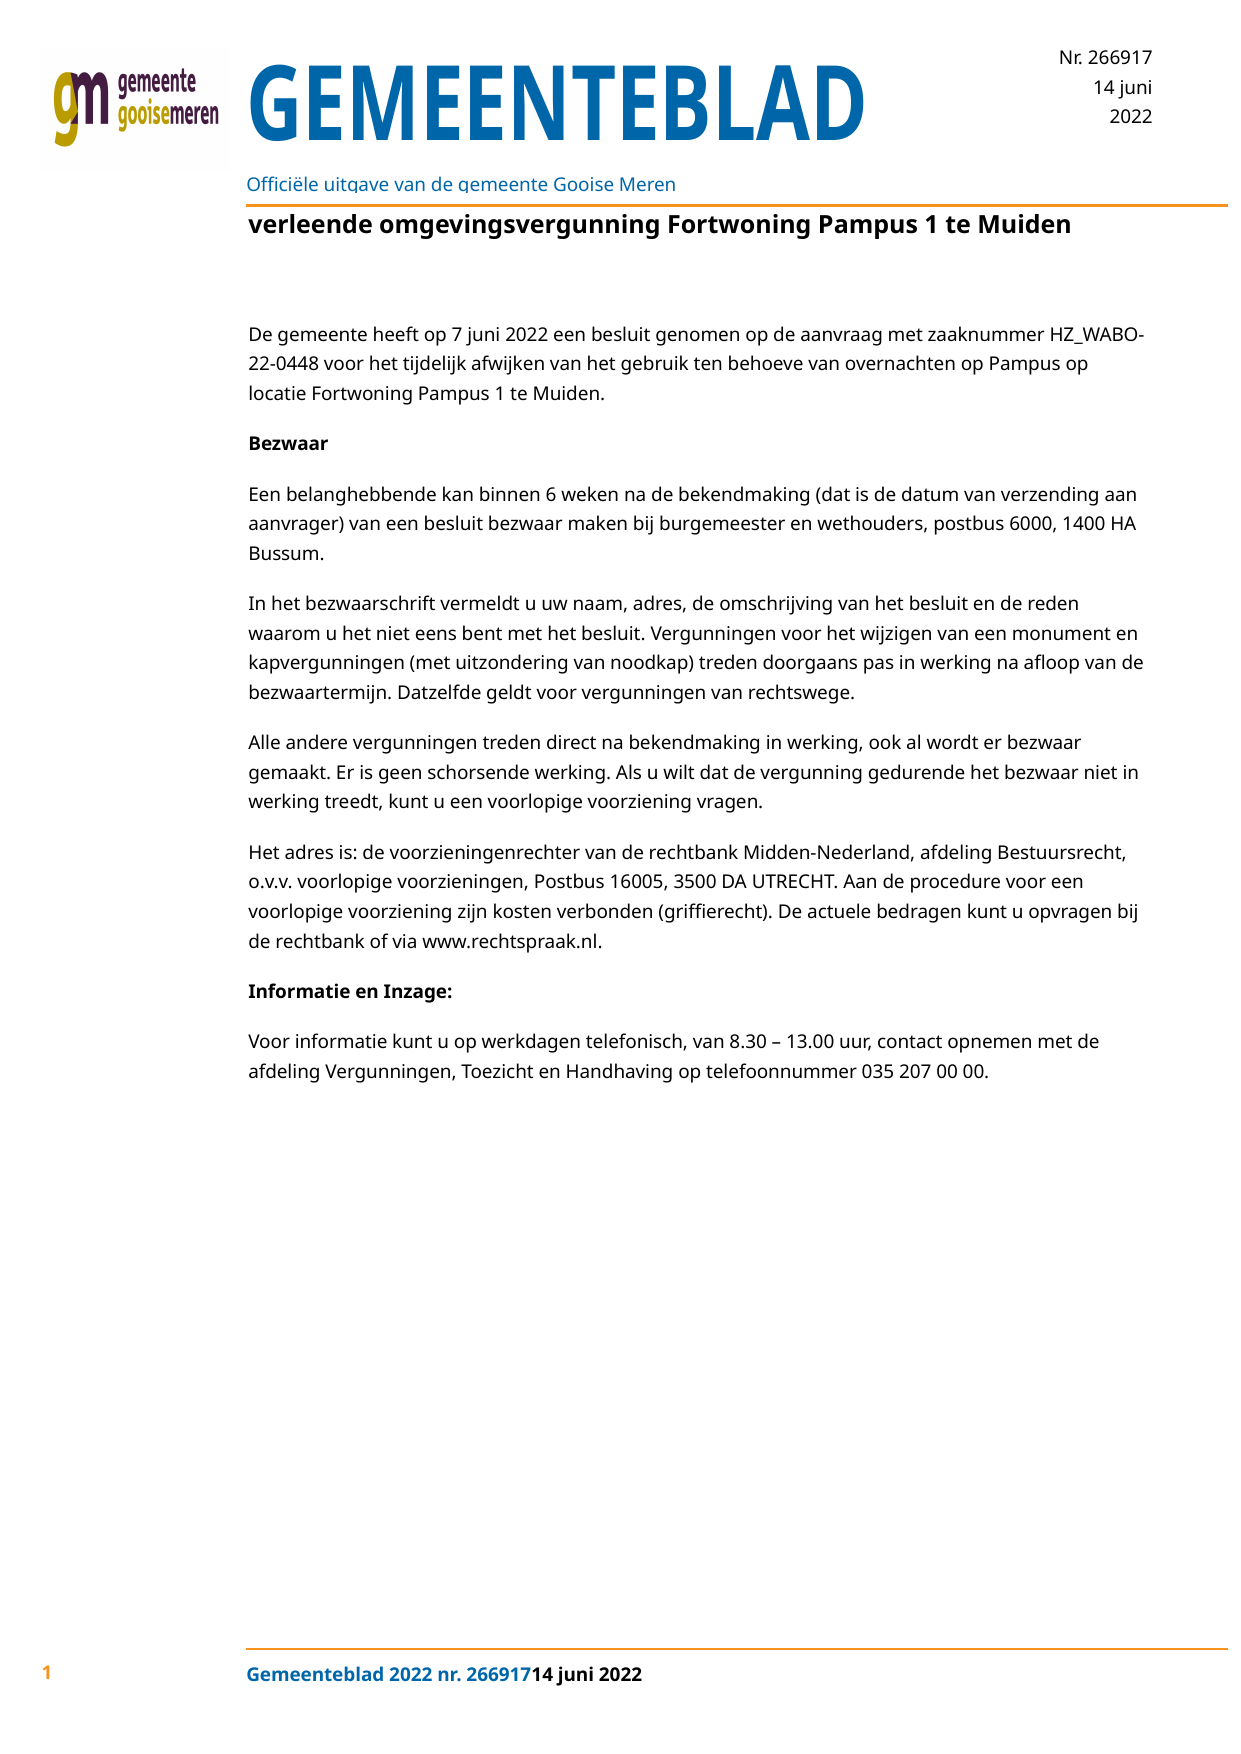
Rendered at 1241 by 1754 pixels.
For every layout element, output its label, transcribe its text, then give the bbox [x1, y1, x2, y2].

text De gemeente heeft op 7 juni 2022 een besluit genomen op de aanvraag met zaaknummer HZ_WABO-22-0448 voor het tijdelijk afwijken van het gebruik ten behoeve van overnachten op Pampus op locatie Fortwoning Pampus 1 te Muiden. [248, 321, 1152, 406]
text Het adres is: de voorzieningenrechter van de rechtbank Midden-Nederland, afdeling Bestuursrecht, o.v.v. voorlopige voorzieningen, Postbus 16005, 3500 DA UTRECHT. Aan de procedure voor een voorlopige voorziening zijn kosten verbonden (griffierecht). De actuele bedragen kunt u opvragen bij de rechtbank of via www.rechtspraak.nl. [248, 839, 1152, 953]
text Een belanghebbende kan binnen 6 weken na de bekendmaking (dat is de datum van verzending aan aanvrager) van een besluit bezwaar maken bij burgemeester en wethouders, postbus 6000, 1400 HA Bussum. [248, 481, 1152, 566]
text Voor informatie kunt u op werkdagen telefonisch, van 8.30 – 13.00 uur, contact opnemen met de afdeling Vergunningen, Toezicht en Handhaving op telefoonnummer 035 207 00 00. [248, 1029, 1152, 1084]
text In het bezwaarschrift vermeldt u uw naam, adres, de omschrijving van het besluit en de reden waarom u het niet eens bent met het besluit. Vergunningen voor het wijzigen van een monument en kapvergunningen (met uitzondering van noodkap) treden doorgaans pas in werking na afloop van de bezwaartermijn. Datzelfde geldt voor vergunningen van rechtswege. [248, 590, 1152, 705]
text Alle andere vergunningen treden direct na bekendmaking in werking, ook al wordt er bezwaar gemaakt. Er is geen schorsende werking. Als u wilt dat de vergunning gedurende het bezwaar niet in werking treedt, kunt u een voorlopige voorziening vragen. [248, 729, 1152, 814]
text Bezwaar [248, 430, 1152, 456]
text Informatie en Inzage: [248, 978, 1152, 1004]
picture [41, 47, 231, 172]
text verleende omgevingsvergunning Fortwoning Pampus 1 te Muiden [248, 207, 1152, 241]
